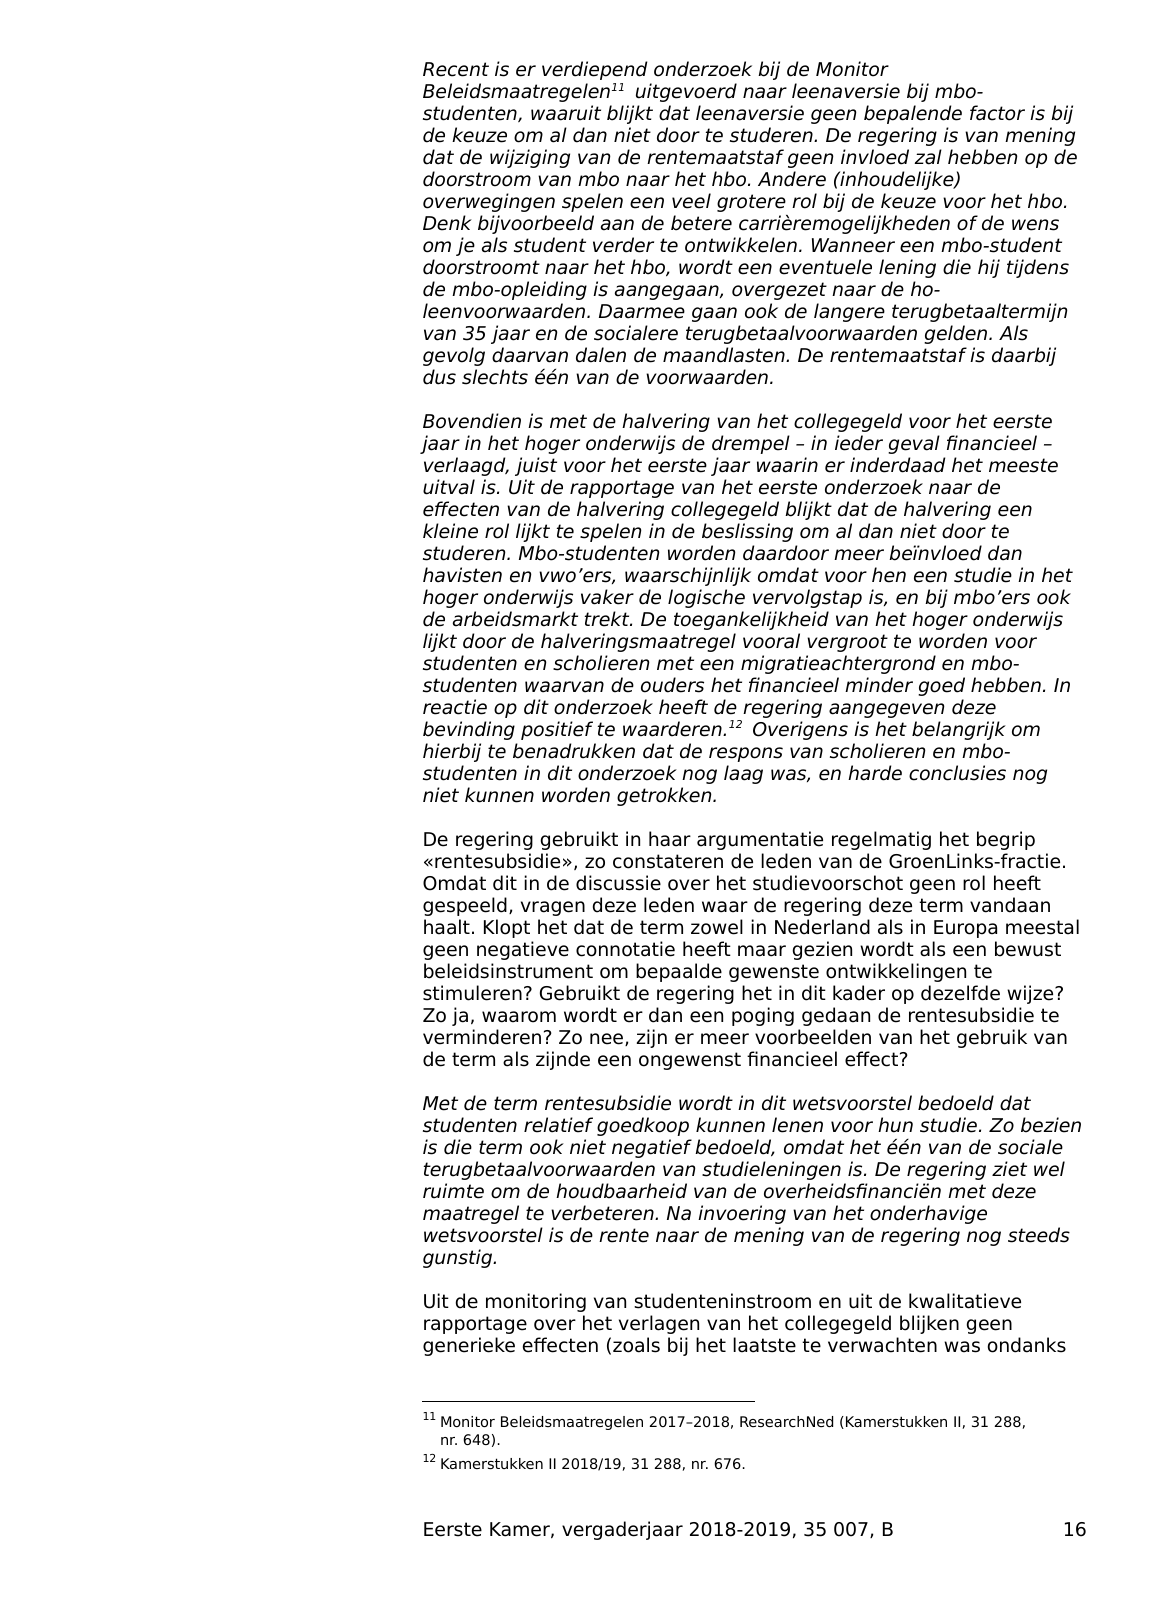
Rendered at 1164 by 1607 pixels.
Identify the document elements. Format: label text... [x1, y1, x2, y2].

text De regering gebruikt in haar argumentatie regelmatig het begrip «rentesubsidie», zo constateren de leden van de GroenLinks-fractie. Omdat dit in de discussie over het studievoorschot geen rol heeft gespeeld, vragen deze leden waar de regering deze term vandaan haalt. Klopt het dat de term zowel in Nederland als in Europa meestal geen negatieve connotatie heeft maar gezien wordt als een bewust beleidsinstrument om bepaalde gewenste ontwikkelingen te stimuleren? Gebruikt de regering het in dit kader op dezelfde wijze? Zo ja, waarom wordt er dan een poging gedaan de rentesubsidie te verminderen? Zo nee, zijn er meer voorbeelden van het gebruik van de term als zijnde een ongewenst financieel effect? [422, 829, 1087, 1071]
text Monitor Beleidsmaatregelen 2017–2018, ResearchNed (Kamerstukken II, 31 288, nr. 648). [422, 1410, 1087, 1449]
text Recent is er verdiepend onderzoek bij de Monitor Beleidsmaatregelen uitgevoerd naar leenaversie bij mbo-studenten, waaruit blijkt dat leenaversie geen bepalende factor is bij de keuze om al dan niet door te studeren. De regering is van mening dat de wijziging van de rentemaatstaf geen invloed zal hebben op de doorstroom van mbo naar het hbo. Andere (inhoudelijke) overwegingen spelen een veel grotere rol bij de keuze voor het hbo. Denk bijvoorbeeld aan de betere carrièremogelijkheden of de wens om je als student verder te ontwikkelen. Wanneer een mbo-student doorstroomt naar het hbo, wordt een eventuele lening die hij tijdens de mbo-opleiding is aangegaan, overgezet naar de ho-leenvoorwaarden. Daarmee gaan ook de langere terugbetaaltermijn van 35 jaar en de socialere terugbetaalvoorwaarden gelden. Als gevolg daarvan dalen de maandlasten. De rentemaatstaf is daarbij dus slechts één van de voorwaarden. [422, 59, 1087, 389]
text Kamerstukken II 2018/19, 31 288, nr. 676. [422, 1452, 1087, 1474]
text Uit de monitoring van studenteninstroom en uit de kwalitatieve rapportage over het verlagen van het collegegeld blijken geen generieke effecten (zoals bij het laatste te verwachten was ondanks [422, 1291, 1087, 1357]
text Met de term rentesubsidie wordt in dit wetsvoorstel bedoeld dat studenten relatief goedkoop kunnen lenen voor hun studie. Zo bezien is die term ook niet negatief bedoeld, omdat het één van de sociale terugbetaalvoorwaarden van studieleningen is. De regering ziet wel ruimte om de houdbaarheid van de overheidsfinanciën met deze maatregel te verbeteren. Na invoering van het onderhavige wetsvoorstel is de rente naar de mening van de regering nog steeds gunstig. [422, 1093, 1087, 1268]
text Bovendien is met de halvering van het collegegeld voor het eerste jaar in het hoger onderwijs de drempel – in ieder geval financieel – verlaagd, juist voor het eerste jaar waarin er inderdaad het meeste uitval is. Uit de rapportage van het eerste onderzoek naar de effecten van de halvering collegegeld blijkt dat de halvering een kleine rol lijkt te spelen in de beslissing om al dan niet door te studeren. Mbo-studenten worden daardoor meer beïnvloed dan havisten en vwo’ers, waarschijnlijk omdat voor hen een studie in het hoger onderwijs vaker de logische vervolgstap is, en bij mbo’ers ook de arbeidsmarkt trekt. De toegankelijkheid van het hoger onderwijs lijkt door de halveringsmaatregel vooral vergroot te worden voor studenten en scholieren met een migratieachtergrond en mbo-studenten waarvan de ouders het financieel minder goed hebben. In reactie op dit onderzoek heeft de regering aangegeven deze bevinding positief te waarderen. Overigens is het belangrijk om hierbij te benadrukken dat de respons van scholieren en mbo-studenten in dit onderzoek nog laag was, en harde conclusies nog niet kunnen worden getrokken. [422, 411, 1087, 807]
